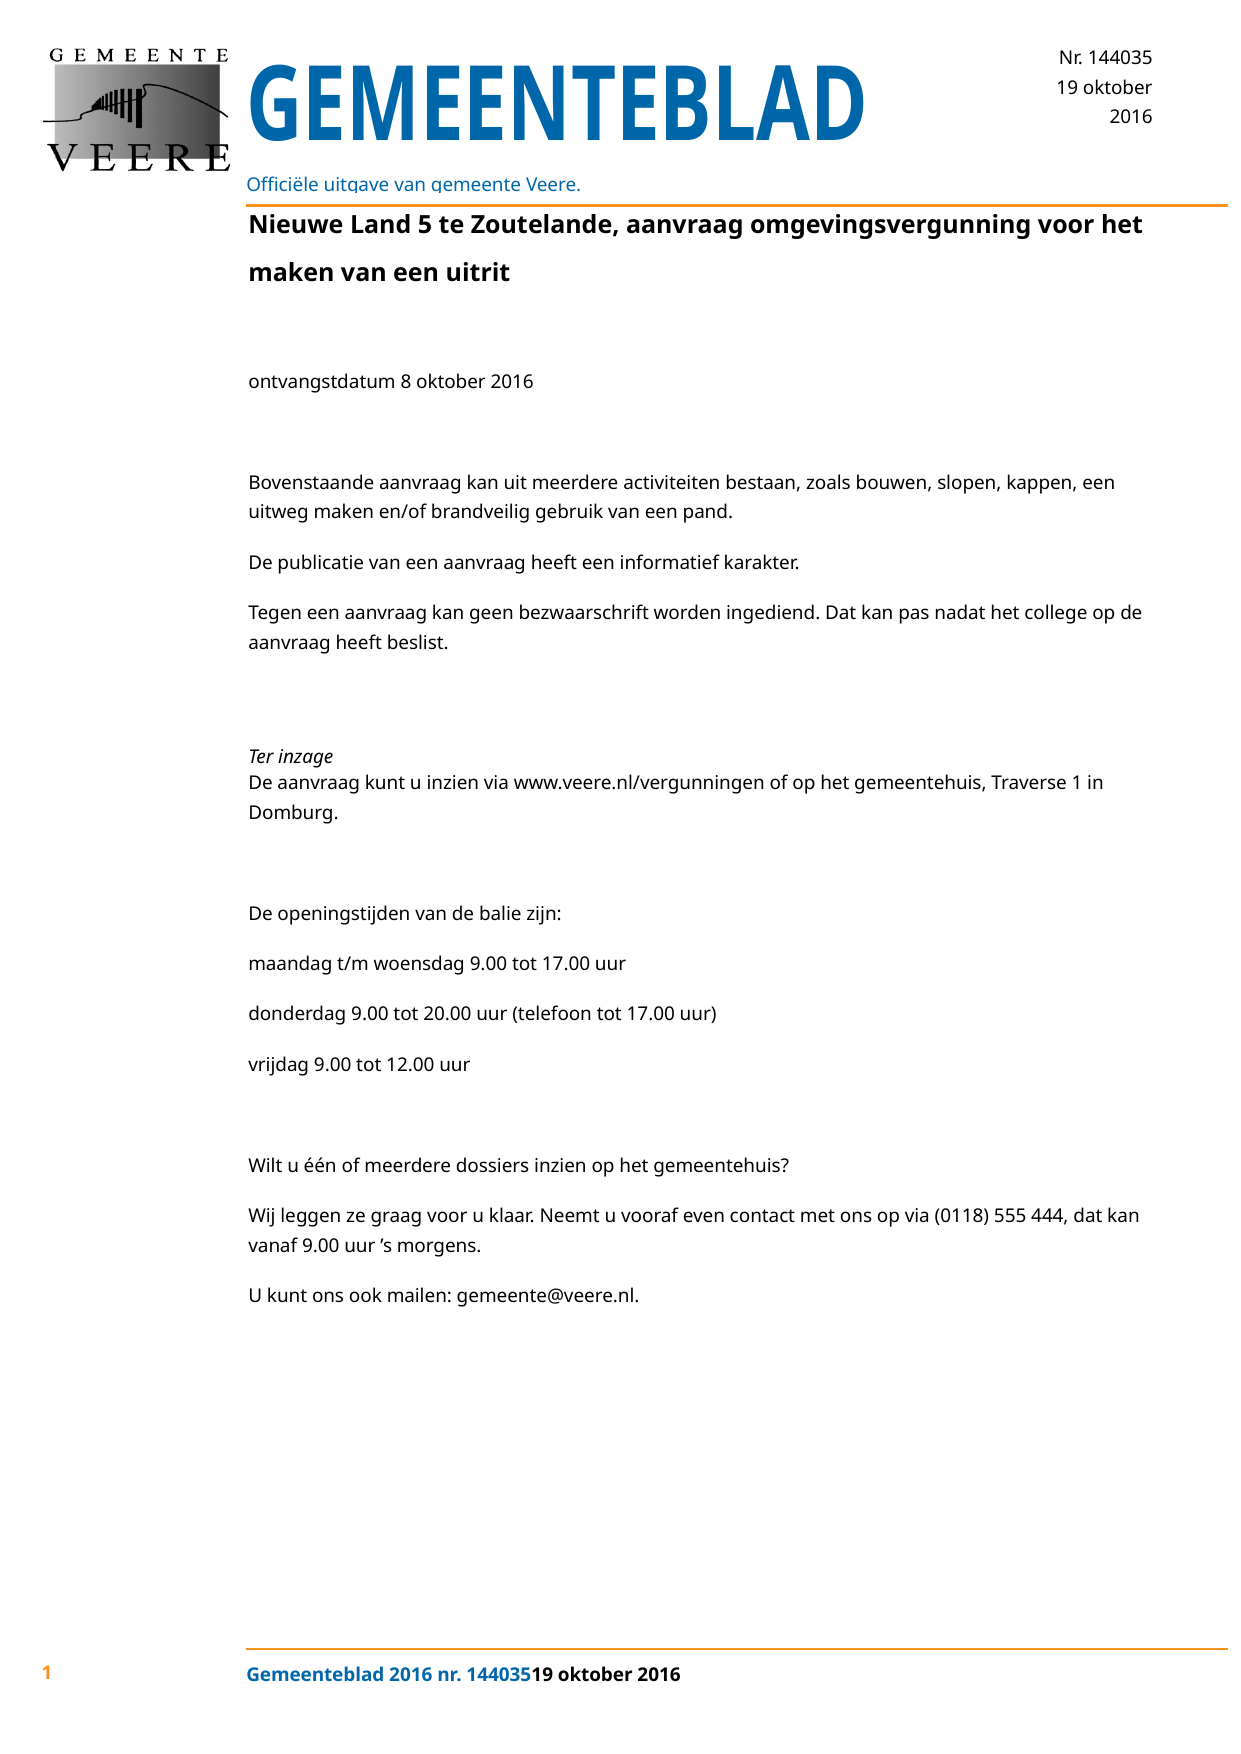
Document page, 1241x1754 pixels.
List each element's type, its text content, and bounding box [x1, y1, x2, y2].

text Ter inzage [248, 743, 1152, 769]
text Wilt u één of meerdere dossiers inzien op het gemeentehuis? [248, 1152, 1152, 1177]
text Wij leggen ze graag voor u klaar. Neemt u vooraf even contact met ons op via (0118) 555 444, dat kan vanaf 9.00 uur ’s morgens. [248, 1202, 1152, 1257]
text donderdag 9.00 tot 20.00 uur (telefoon tot 17.00 uur) [248, 1001, 1152, 1026]
picture [41, 47, 231, 172]
text Tegen een aanvraag kan geen bezwaarschrift worden ingediend. Dat kan pas nadat het college op de aanvraag heeft beslist. [248, 599, 1152, 655]
text vrijdag 9.00 tot 12.00 uur [248, 1051, 1152, 1077]
text De openingstijden van de balie zijn: [248, 900, 1152, 925]
text ontvangstdatum 8 oktober 2016 [248, 368, 1152, 394]
text De publicatie van een aanvraag heeft een informatief karakter. [248, 549, 1152, 575]
text Nieuwe Land 5 te Zoutelande, aanvraag omgevingsvergunning voor het maken van een uitrit [248, 207, 1152, 288]
text maandag t/m woensdag 9.00 tot 17.00 uur [248, 950, 1152, 976]
text De aanvraag kunt u inzien via www.veere.nl/vergunningen of op het gemeentehuis, Traverse 1 in Domburg. [248, 769, 1152, 824]
text Bovenstaande aanvraag kan uit meerdere activiteiten bestaan, zoals bouwen, slopen, kappen, een uitweg maken en/of brandveilig gebruik van een pand. [248, 469, 1152, 524]
text U kunt ons ook mailen: gemeente@veere.nl. [248, 1282, 1152, 1308]
